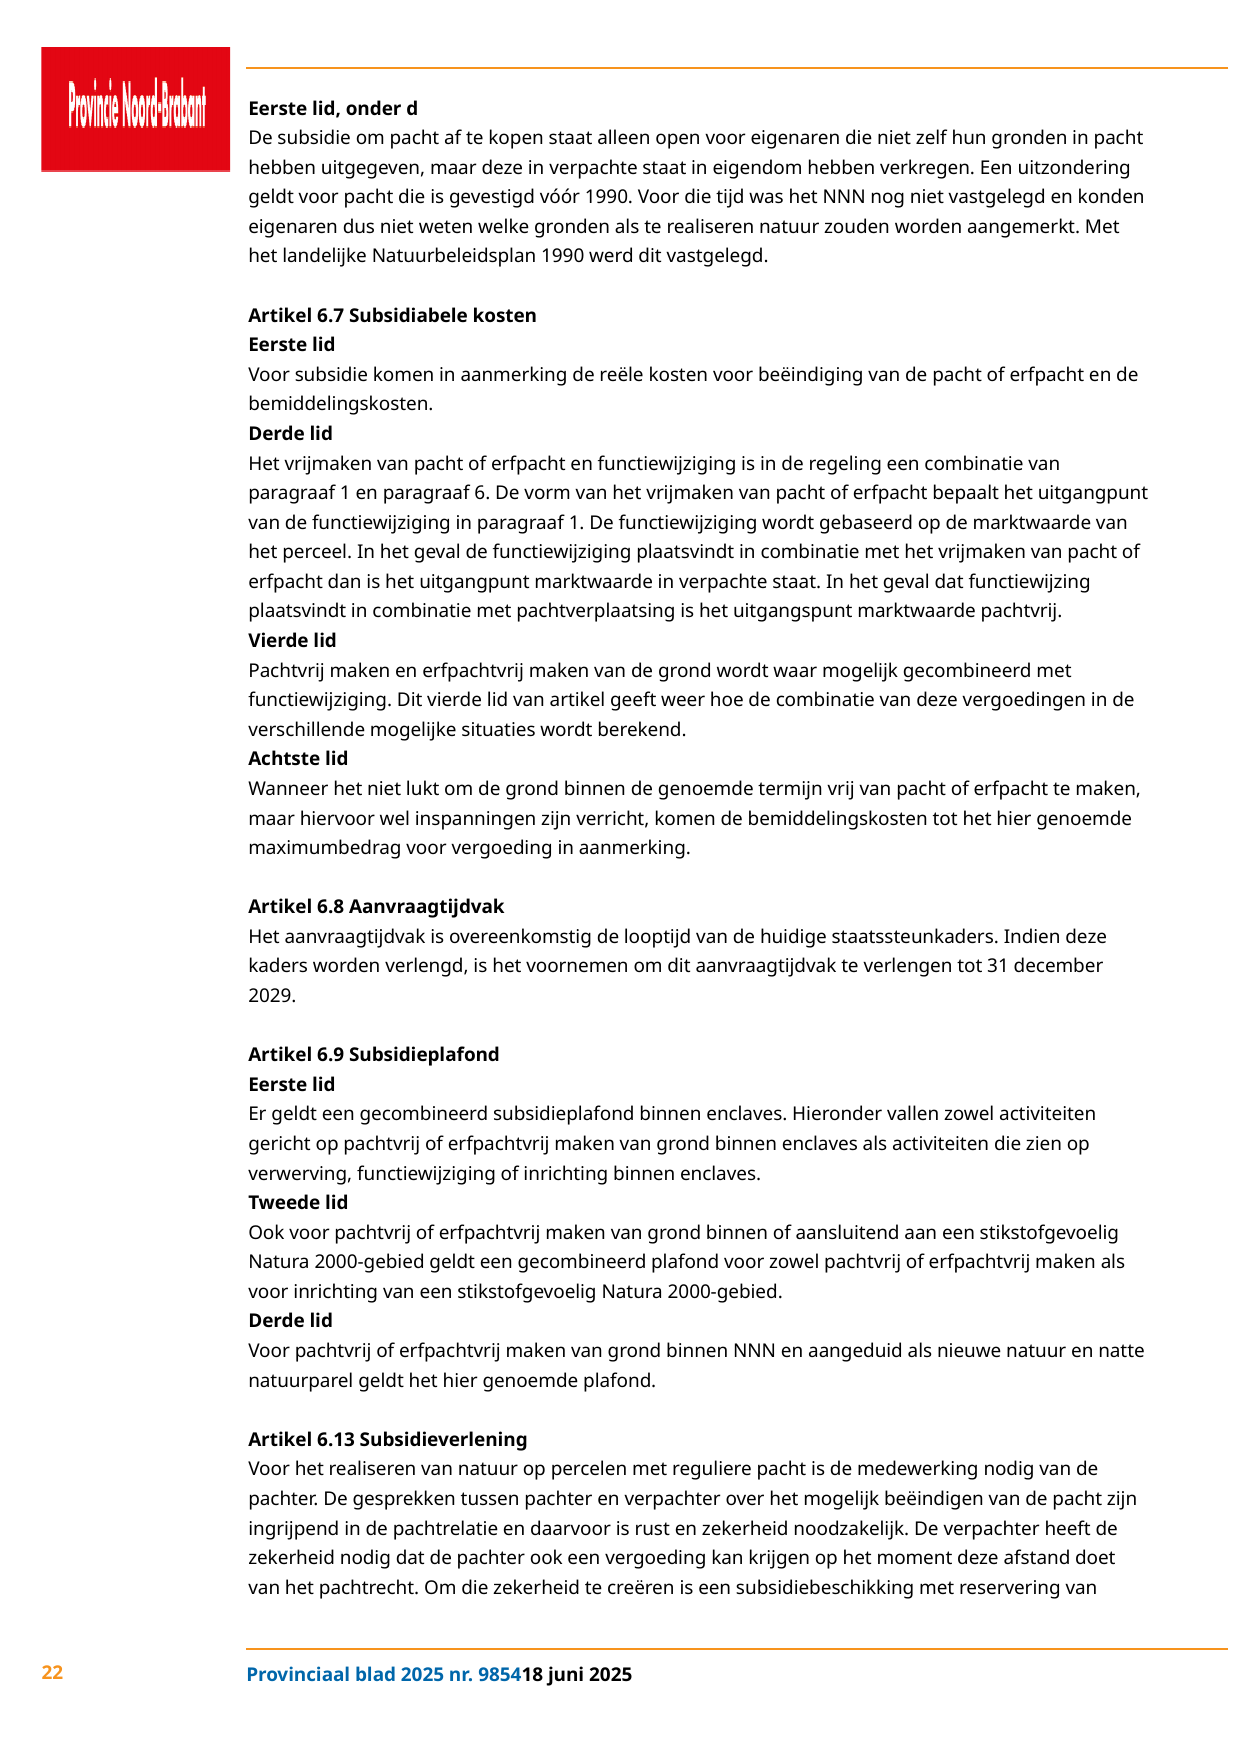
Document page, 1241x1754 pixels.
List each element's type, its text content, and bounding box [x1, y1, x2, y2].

text Ook voor pachtvrij of erfpachtvrij maken van grond binnen of aansluitend aan een stikstofgevoelig Natura 2000-gebied geldt een gecombineerd plafond voor zowel pachtvrij of erfpachtvrij maken als voor inrichting van een stikstofgevoelig Natura 2000-gebied. [248, 1219, 1152, 1304]
text Eerste lid [248, 331, 1152, 357]
text Het vrijmaken van pacht of erfpacht en functiewijziging is in de regeling een combinatie van paragraaf 1 en paragraaf 6. De vorm van het vrijmaken van pacht of erfpacht bepaalt het uitgangpunt van de functiewijziging in paragraaf 1. De functiewijziging wordt gebaseerd op de marktwaarde van het perceel. In het geval de functiewijziging plaatsvindt in combinatie met het vrijmaken van pacht of erfpacht dan is het uitgangpunt marktwaarde in verpachte staat. In het geval dat functiewijzing plaatsvindt in combinatie met pachtverplaatsing is het uitgangspunt marktwaarde pachtvrij. [248, 450, 1152, 623]
text Het aanvraagtijdvak is overeenkomstig de looptijd van de huidige staatssteunkaders. Indien deze kaders worden verlengd, is het voornemen om dit aanvraagtijdvak te verlengen tot 31 december 2029. [248, 923, 1152, 1008]
text Pachtvrij maken en erfpachtvrij maken van de grond wordt waar mogelijk gecombineerd met functiewijziging. Dit vierde lid van artikel geeft weer hoe de combinatie van deze vergoedingen in de verschillende mogelijke situaties wordt berekend. [248, 657, 1152, 742]
text Voor het realiseren van natuur op percelen met reguliere pacht is de medewerking nodig van de pachter. De gesprekken tussen pachter en verpachter over het mogelijk beëindigen van de pacht zijn ingrijpend in de pachtrelatie en daarvoor is rust en zekerheid noodzakelijk. De verpachter heeft de zekerheid nodig dat de pachter ook een vergoeding kan krijgen op het moment deze afstand doet van het pachtrecht. Om die zekerheid te creëren is een subsidiebeschikking met reservering van [248, 1456, 1152, 1600]
text Eerste lid [248, 1071, 1152, 1097]
text Achtste lid [248, 746, 1152, 771]
text Artikel 6.7 Subsidiabele kosten [248, 302, 1152, 328]
text Voor subsidie komen in aanmerking de reële kosten voor beëindiging van de pacht of erfpacht en de bemiddelingskosten. [248, 361, 1152, 416]
text De subsidie om pacht af te kopen staat alleen open voor eigenaren die niet zelf hun gronden in pacht hebben uitgegeven, maar deze in verpachte staat in eigendom hebben verkregen. Een uitzondering geldt voor pacht die is gevestigd vóór 1990. Voor die tijd was het NNN nog niet vastgelegd en konden eigenaren dus niet weten welke gronden als te realiseren natuur zouden worden aangemerkt. Met het landelijke Natuurbeleidsplan 1990 werd dit vastgelegd. [248, 124, 1152, 268]
text Wanneer het niet lukt om de grond binnen de genoemde termijn vrij van pacht of erfpacht te maken, maar hiervoor wel inspanningen zijn verricht, komen de bemiddelingskosten tot het hier genoemde maximumbedrag voor vergoeding in aanmerking. [248, 775, 1152, 860]
text Derde lid [248, 420, 1152, 446]
text Artikel 6.13 Subsidieverlening [248, 1426, 1152, 1452]
text Tweede lid [248, 1189, 1152, 1215]
text Derde lid [248, 1308, 1152, 1333]
text Er geldt een gecombineerd subsidieplafond binnen enclaves. Hieronder vallen zowel activiteiten gericht op pachtvrij of erfpachtvrij maken van grond binnen enclaves als activiteiten die zien op verwerving, functiewijziging of inrichting binnen enclaves. [248, 1101, 1152, 1186]
text Voor pachtvrij of erfpachtvrij maken van grond binnen NNN en aangeduid als nieuwe natuur en natte natuurparel geldt het hier genoemde plafond. [248, 1337, 1152, 1393]
text Artikel 6.9 Subsidieplafond [248, 1041, 1152, 1067]
text Vierde lid [248, 627, 1152, 653]
picture [41, 47, 231, 172]
text Artikel 6.8 Aanvraagtijdvak [248, 893, 1152, 919]
text Eerste lid, onder d [248, 95, 1152, 121]
